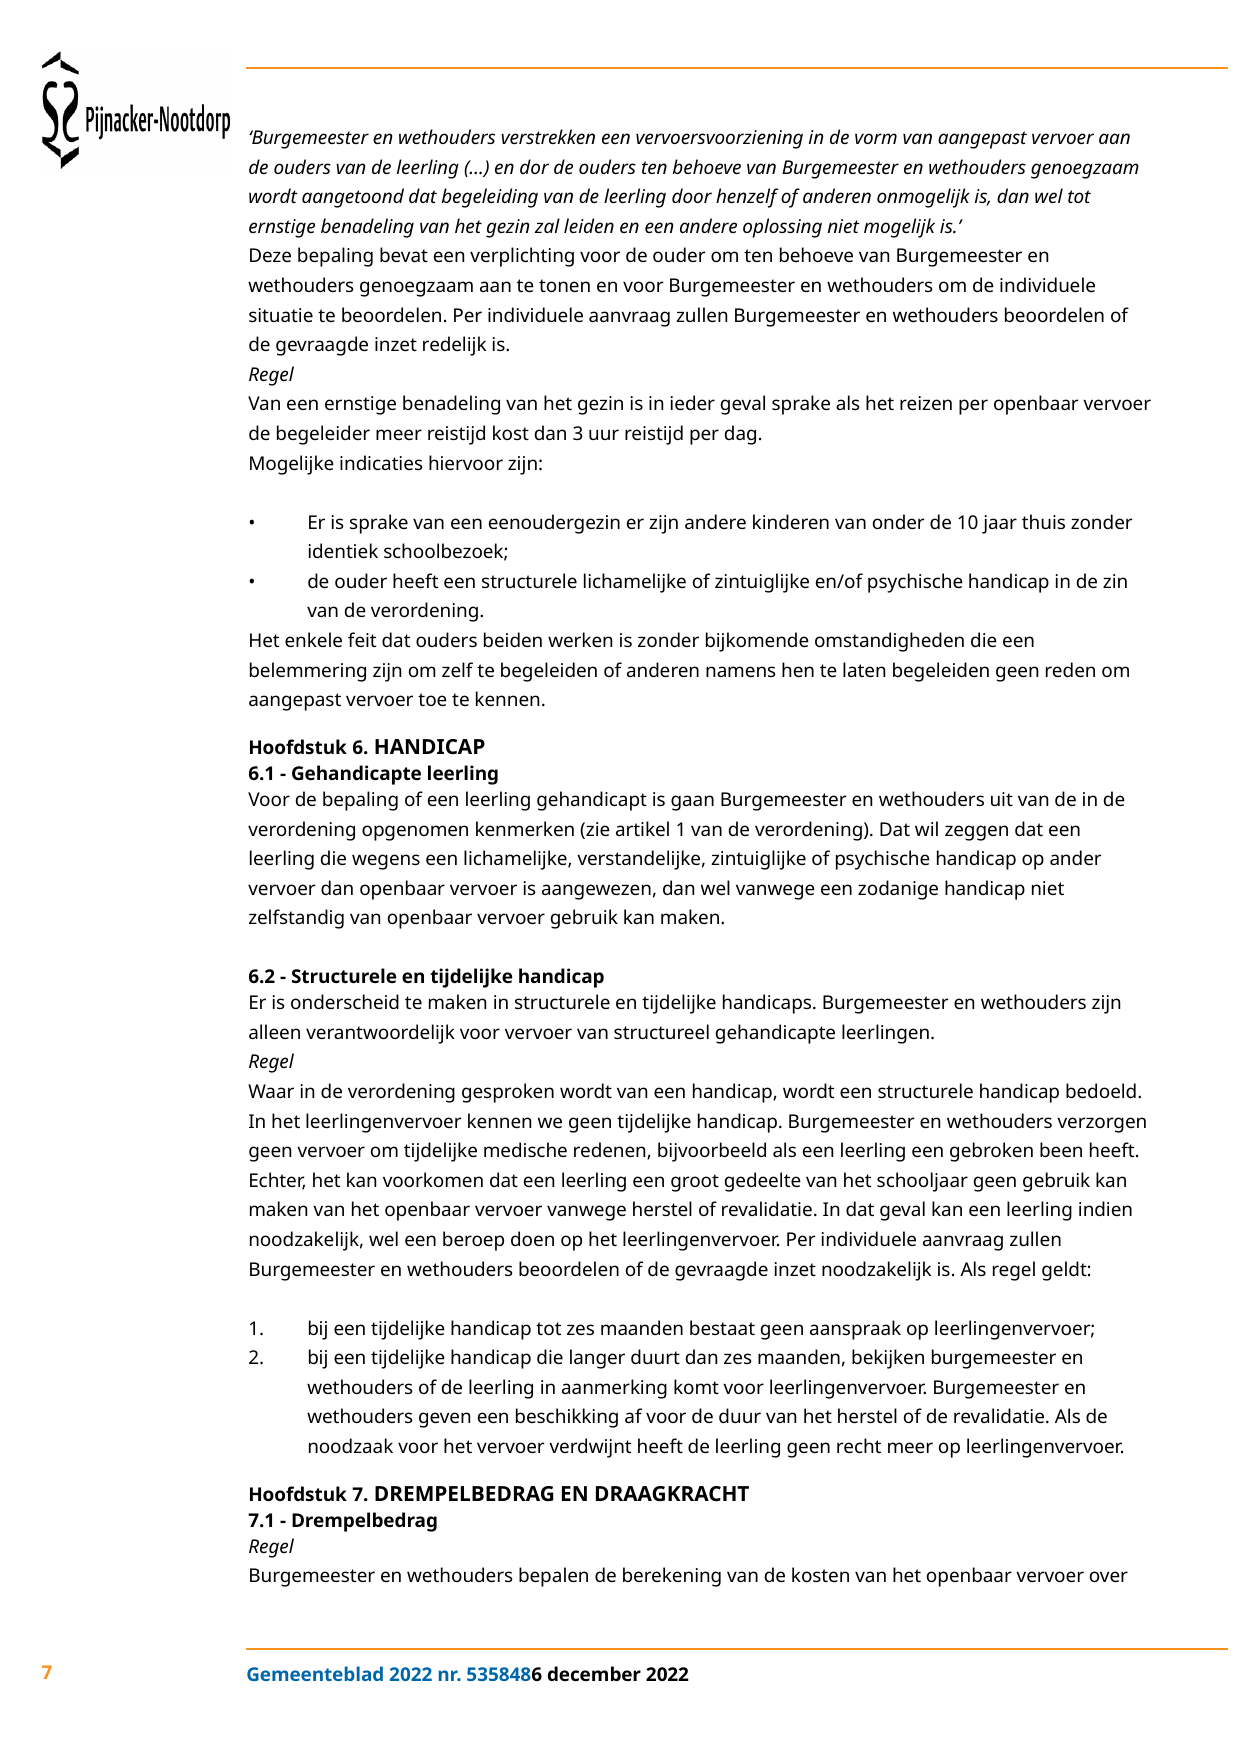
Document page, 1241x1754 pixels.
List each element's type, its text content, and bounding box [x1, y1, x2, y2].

list Er is sprake van een eenoudergezin er zijn andere kinderen van onder de 10 jaar thuis zonder identiek schoolbezoek; [248, 509, 1152, 564]
text Er is onderscheid te maken in structurele en tijdelijke handicaps. Burgemeester en wethouders zijn alleen verantwoordelijk voor vervoer van structureel gehandicapte leerlingen. [248, 989, 1152, 1045]
text ‘Burgemeester en wethouders verstrekken een vervoersvoorziening in de vorm van aangepast vervoer aan de ouders van de leerling (…) en dor de ouders ten behoeve van Burgemeester en wethouders genoegzaam wordt aangetoond dat begeleiding van de leerling door henzelf of anderen onmogelijk is, dan wel tot ernstige benadeling van het gezin zal leiden en een andere oplossing niet mogelijk is.’ [248, 124, 1152, 239]
text Het enkele feit dat ouders beiden werken is zonder bijkomende omstandigheden die een belemmering zijn om zelf te begeleiden of anderen namens hen te laten begeleiden geen reden om aangepast vervoer toe te kennen. [248, 627, 1152, 712]
text Mogelijke indicaties hiervoor zijn: [248, 450, 1152, 476]
text Regel [248, 1049, 1152, 1074]
text Hoofdstuk 7. DREMPELBEDRAG EN DRAAGKRACHT [248, 1479, 1152, 1507]
text Voor de bepaling of een leerling gehandicapt is gaan Burgemeester en wethouders uit van de in de verordening opgenomen kenmerken (zie artikel 1 van de verordening). Dat wil zeggen dat een leerling die wegens een lichamelijke, verstandelijke, zintuiglijke of psychische handicap op ander vervoer dan openbaar vervoer is aangewezen, dan wel vanwege een zodanige handicap niet zelfstandig van openbaar vervoer gebruik kan maken. [248, 786, 1152, 930]
picture [41, 47, 231, 172]
list bij een tijdelijke handicap tot zes maanden bestaat geen aanspraak op leerlingenvervoer; [248, 1315, 1152, 1341]
text 6.2 - Structurele en tijdelijke handicap [248, 964, 1152, 989]
list bij een tijdelijke handicap die langer duurt dan zes maanden, bekijken burgemeester en wethouders of de leerling in aanmerking komt voor leerlingenvervoer. Burgemeester en wethouders geven een beschikking af voor de duur van het herstel of de revalidatie. Als de noodzaak voor het vervoer verdwijnt heeft de leerling geen recht meer op leerlingenvervoer. [248, 1344, 1152, 1459]
text Waar in de verordening gesproken wordt van een handicap, wordt een structurele handicap bedoeld. In het leerlingenvervoer kennen we geen tijdelijke handicap. Burgemeester en wethouders verzorgen geen vervoer om tijdelijke medische redenen, bijvoorbeeld als een leerling een gebroken been heeft. [248, 1078, 1152, 1163]
text Echter, het kan voorkomen dat een leerling een groot gedeelte van het schooljaar geen gebruik kan maken van het openbaar vervoer vanwege herstel of revalidatie. In dat geval kan een leerling indien noodzakelijk, wel een beroep doen op het leerlingenvervoer. Per individuele aanvraag zullen Burgemeester en wethouders beoordelen of de gevraagde inzet noodzakelijk is. Als regel geldt: [248, 1167, 1152, 1281]
list de ouder heeft een structurele lichamelijke of zintuiglijke en/of psychische handicap in de zin van de verordening. [248, 568, 1152, 623]
text Burgemeester en wethouders bepalen de berekening van de kosten van het openbaar vervoer over [248, 1563, 1152, 1588]
text Deze bepaling bevat een verplichting voor de ouder om ten behoeve van Burgemeester en wethouders genoegzaam aan te tonen en voor Burgemeester en wethouders om de individuele situatie te beoordelen. Per individuele aanvraag zullen Burgemeester en wethouders beoordelen of de gevraagde inzet redelijk is. [248, 243, 1152, 357]
text Van een ernstige benadeling van het gezin is in ieder geval sprake als het reizen per openbaar vervoer de begeleider meer reistijd kost dan 3 uur reistijd per dag. [248, 391, 1152, 446]
text 6.1 - Gehandicapte leerling [248, 761, 1152, 786]
text 7.1 - Drempelbedrag [248, 1507, 1152, 1533]
text Regel [248, 361, 1152, 387]
text Hoofdstuk 6. HANDICAP [248, 732, 1152, 761]
text Regel [248, 1533, 1152, 1559]
